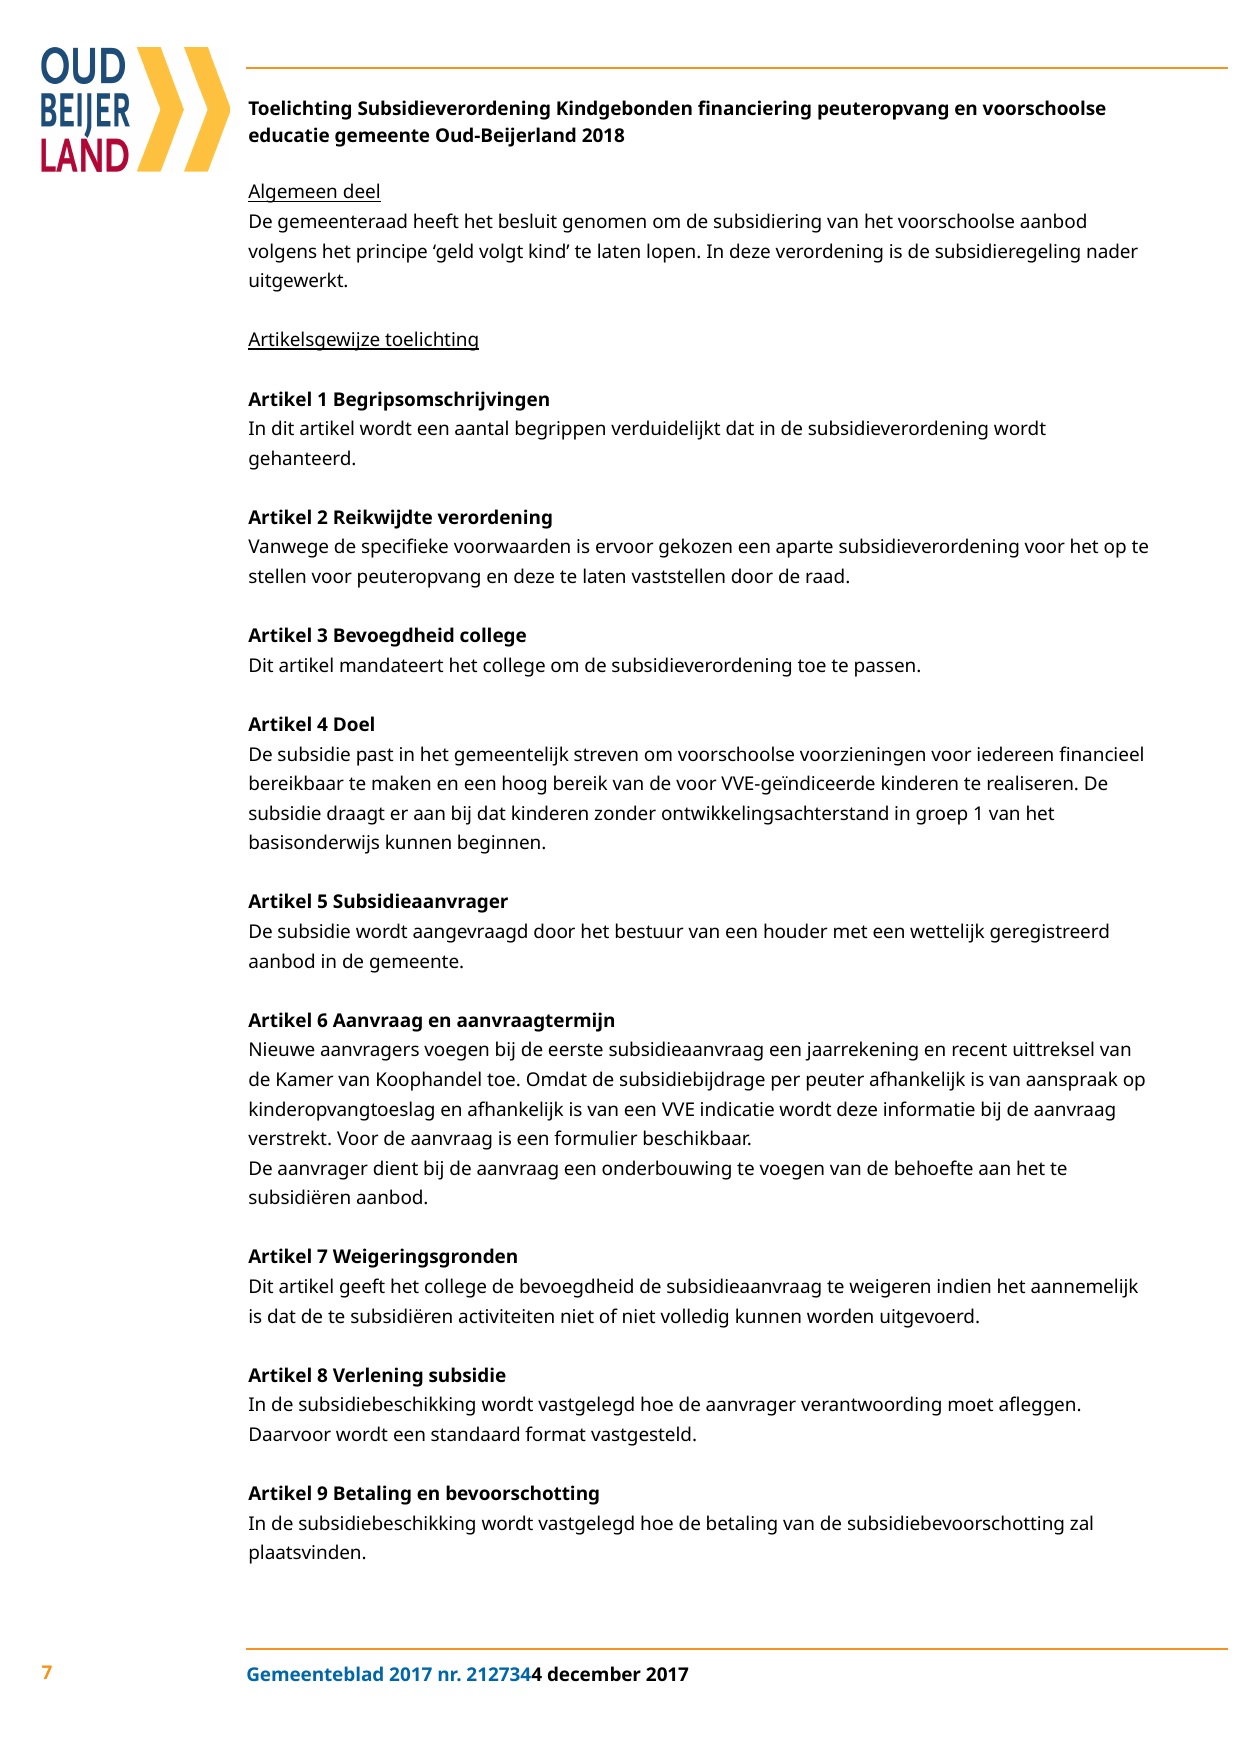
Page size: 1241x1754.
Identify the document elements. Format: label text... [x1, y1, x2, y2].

text Artikel 5 Subsidieaanvrager [248, 889, 1152, 914]
text Artikel 6 Aanvraag en aanvraagtermijn [248, 1007, 1152, 1033]
text In de subsidiebeschikking wordt vastgelegd hoe de aanvrager verantwoording moet afleggen. Daarvoor wordt een standaard format vastgesteld. [248, 1392, 1152, 1447]
text Nieuwe aanvragers voegen bij de eerste subsidieaanvraag een jaarrekening en recent uittreksel van de Kamer van Koophandel toe. Omdat de subsidiebijdrage per peuter afhankelijk is van aanspraak op kinderopvangtoeslag en afhankelijk is van een VVE indicatie wordt deze informatie bij de aanvraag verstrekt. Voor de aanvraag is een formulier beschikbaar. [248, 1037, 1152, 1151]
text Artikelsgewijze toelichting [248, 327, 1152, 352]
text Artikel 4 Doel [248, 711, 1152, 737]
text Artikel 7 Weigeringsgronden [248, 1244, 1152, 1269]
text De subsidie wordt aangevraagd door het bestuur van een houder met een wettelijk geregistreerd aanbod in de gemeente. [248, 918, 1152, 973]
text Artikel 9 Betaling en bevoorschotting [248, 1480, 1152, 1506]
text In de subsidiebeschikking wordt vastgelegd hoe de betaling van de subsidiebevoorschotting zal plaatsvinden. [248, 1510, 1152, 1565]
text Artikel 1 Begripsomschrijvingen [248, 386, 1152, 411]
text Vanwege de specifieke voorwaarden is ervoor gekozen een aparte subsidieverordening voor het op te stellen voor peuteropvang en deze te laten vaststellen door de raad. [248, 534, 1152, 589]
text De aanvrager dient bij de aanvraag een onderbouwing te voegen van de behoefte aan het te subsidiëren aanbod. [248, 1155, 1152, 1210]
text De subsidie past in het gemeentelijk streven om voorschoolse voorzieningen voor iedereen financieel bereikbaar te maken en een hoog bereik van de voor VVE-geïndiceerde kinderen te realiseren. De subsidie draagt er aan bij dat kinderen zonder ontwikkelingsachterstand in groep 1 van het basisonderwijs kunnen beginnen. [248, 741, 1152, 855]
text Artikel 2 Reikwijdte verordening [248, 504, 1152, 530]
text Artikel 3 Bevoegdheid college [248, 622, 1152, 648]
text Algemeen deel [248, 179, 1152, 204]
text Toelichting Subsidieverordening Kindgebonden financiering peuteropvang en voorschoolse educatie gemeente Oud-Beijerland 2018 [248, 95, 1152, 149]
picture [41, 47, 231, 172]
text Dit artikel mandateert het college om de subsidieverordening toe te passen. [248, 652, 1152, 678]
text Dit artikel geeft het college de bevoegdheid de subsidieaanvraag te weigeren indien het aannemelijk is dat de te subsidiëren activiteiten niet of niet volledig kunnen worden uitgevoerd. [248, 1273, 1152, 1328]
text In dit artikel wordt een aantal begrippen verduidelijkt dat in de subsidieverordening wordt gehanteerd. [248, 415, 1152, 471]
text De gemeenteraad heeft het besluit genomen om de subsidiering van het voorschoolse aanbod volgens het principe ‘geld volgt kind’ te laten lopen. In deze verordening is de subsidieregeling nader uitgewerkt. [248, 208, 1152, 293]
text Artikel 8 Verlening subsidie [248, 1362, 1152, 1388]
